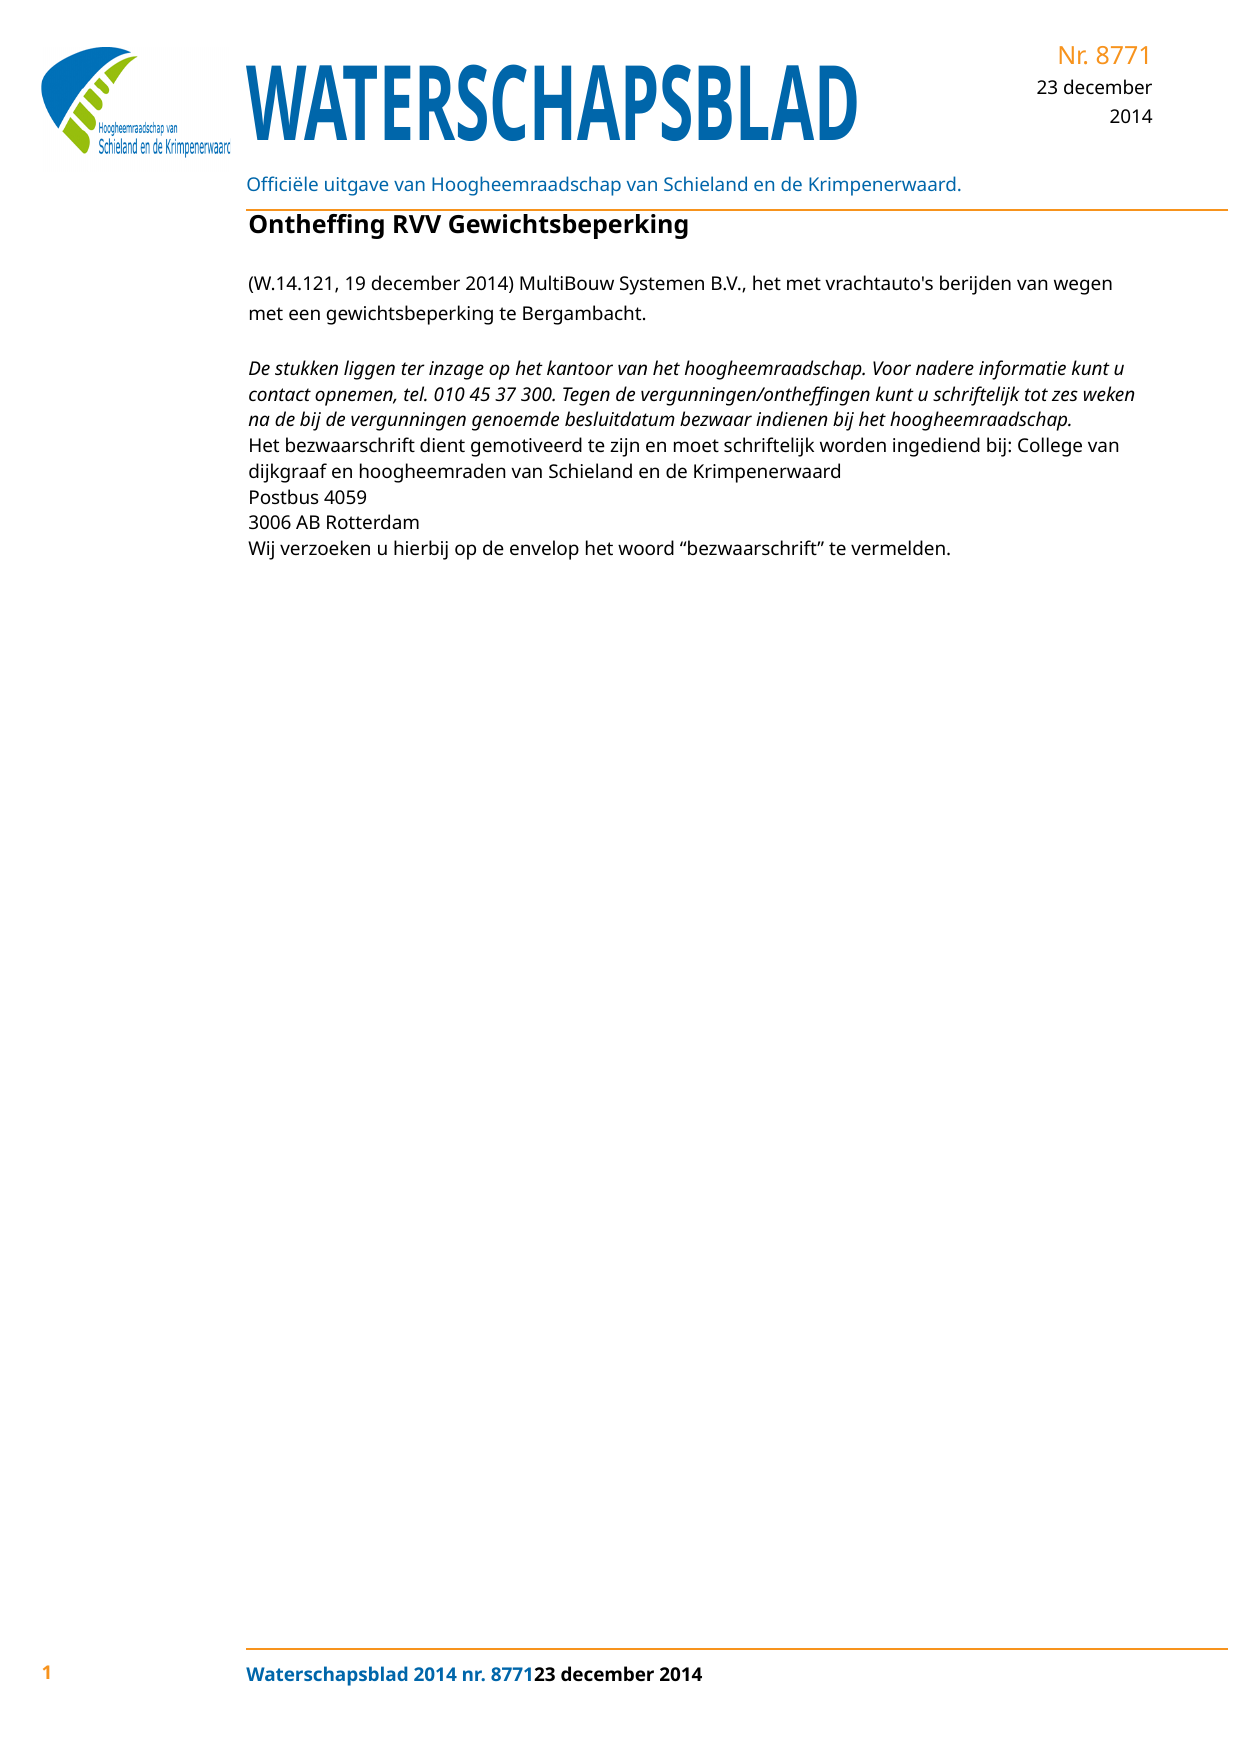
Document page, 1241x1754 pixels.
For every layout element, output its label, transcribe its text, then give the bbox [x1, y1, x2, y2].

picture [41, 47, 231, 172]
text (W.14.121, 19 december 2014) MultiBouw Systemen B.V., het met vrachtauto's berijden van wegen met een gewichtsbeperking te Bergambacht. [248, 270, 1152, 326]
text 3006 AB Rotterdam [248, 509, 1152, 535]
text De stukken liggen ter inzage op het kantoor van het hoogheemraadschap. Voor nadere informatie kunt u contact opnemen, tel. 010 45 37 300. Tegen de vergunningen/ontheffingen kunt u schriftelijk tot zes weken na de bij de vergunningen genoemde besluitdatum bezwaar indienen bij het hoogheemraadschap. [248, 355, 1152, 432]
text Postbus 4059 [248, 484, 1152, 509]
text Wij verzoeken u hierbij op de envelop het woord “bezwaarschrift” te vermelden. [248, 535, 1152, 561]
text Het bezwaarschrift dient gemotiveerd te zijn en moet schriftelijk worden ingediend bij: College van dijkgraaf en hoogheemraden van Schieland en de Krimpenerwaard [248, 432, 1152, 484]
text Ontheffing RVV Gewichtsbeperking [248, 211, 1152, 241]
